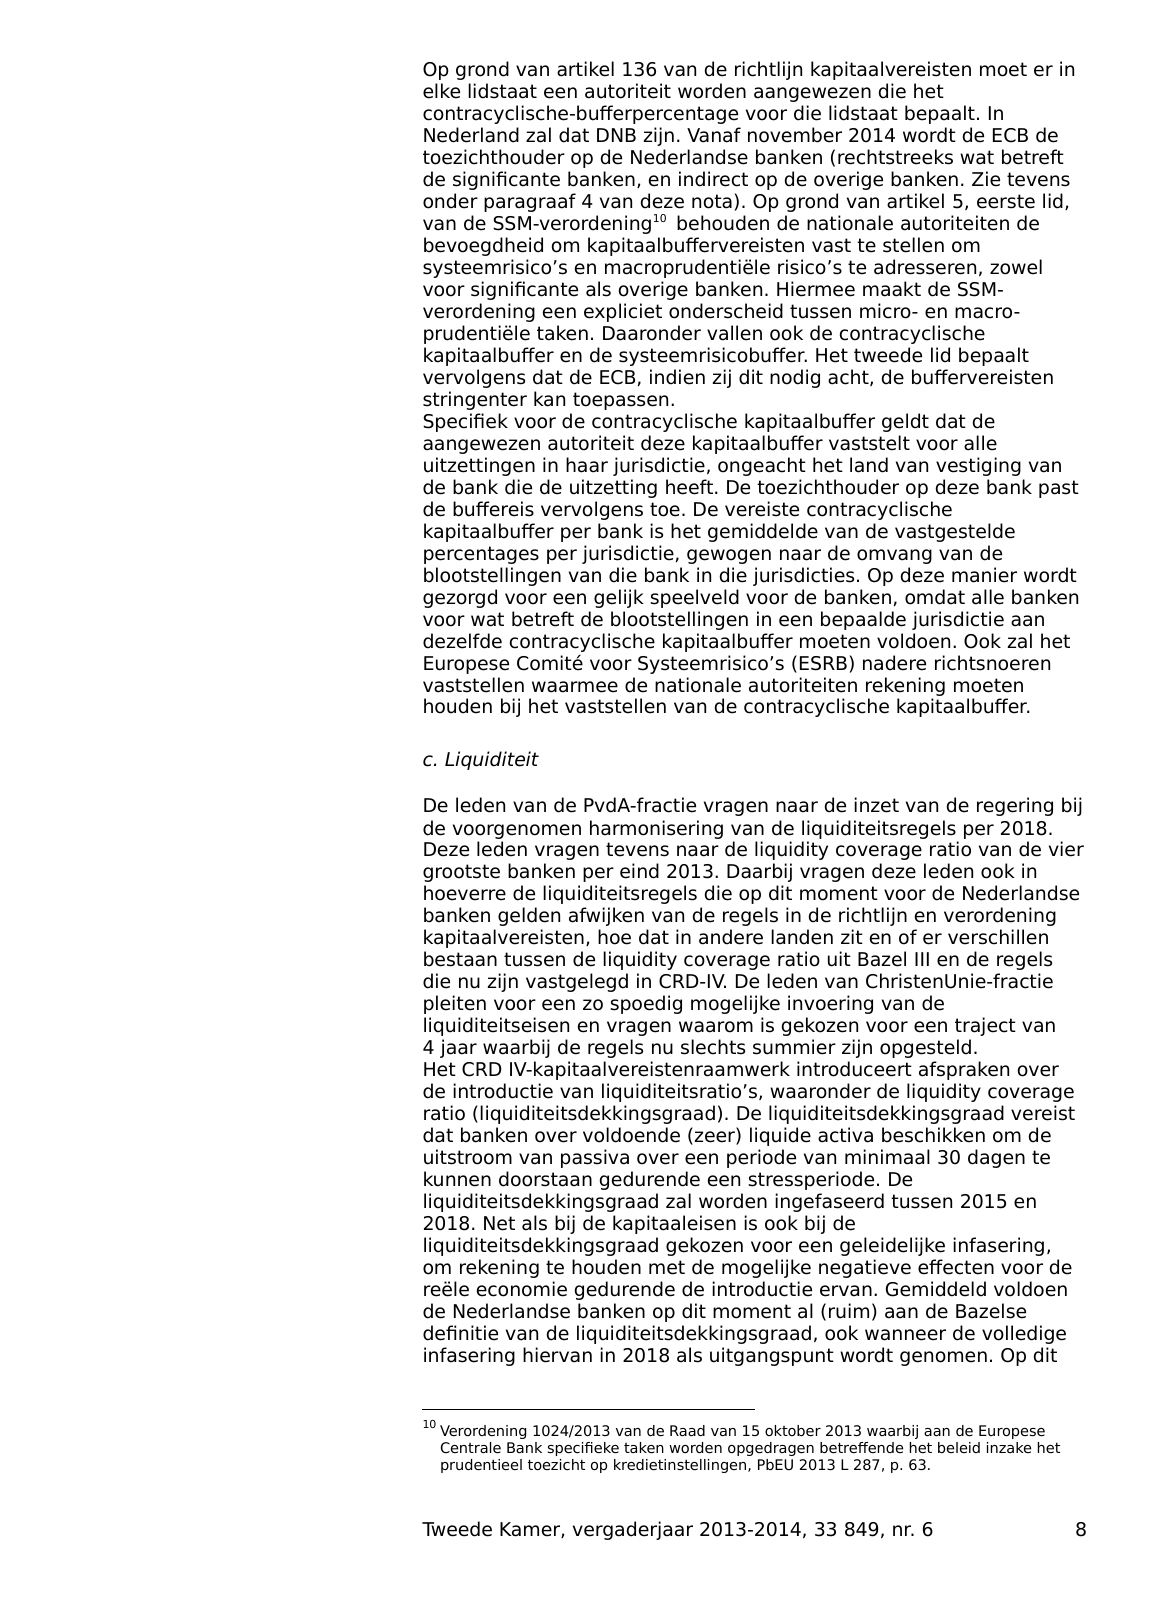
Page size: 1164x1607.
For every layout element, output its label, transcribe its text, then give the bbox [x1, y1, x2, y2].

text Specifiek voor de contracyclische kapitaalbuffer geldt dat de aangewezen autoriteit deze kapitaalbuffer vaststelt voor alle uitzettingen in haar jurisdictie, ongeacht het land van vestiging van de bank die de uitzetting heeft. De toezichthouder op deze bank past de buffereis vervolgens toe. De vereiste contracyclische kapitaalbuffer per bank is het gemiddelde van de vastgestelde percentages per jurisdictie, gewogen naar de omvang van de blootstellingen van die bank in die jurisdicties. Op deze manier wordt gezorgd voor een gelijk speelveld voor de banken, omdat alle banken voor wat betreft de blootstellingen in een bepaalde jurisdictie aan dezelfde contracyclische kapitaalbuffer moeten voldoen. Ook zal het Europese Comité voor Systeemrisico’s (ESRB) nadere richtsnoeren vaststellen waarmee de nationale autoriteiten rekening moeten houden bij het vaststellen van de contracyclische kapitaalbuffer. [422, 411, 1087, 718]
subtitle c. Liquiditeit [422, 748, 1087, 770]
text Verordening 1024/2013 van de Raad van 15 oktober 2013 waarbij aan de Europese Centrale Bank specifieke taken worden opgedragen betreffende het beleid inzake het prudentieel toezicht op kredietinstellingen, PbEU 2013 L 287, p. 63. [422, 1418, 1087, 1474]
text Het CRD IV-kapitaalvereistenraamwerk introduceert afspraken over de introductie van liquiditeitsratio’s, waaronder de liquidity coverage ratio (liquiditeitsdekkingsgraad). De liquiditeitsdekkingsgraad vereist dat banken over voldoende (zeer) liquide activa beschikken om de uitstroom van passiva over een periode van minimaal 30 dagen te kunnen doorstaan gedurende een stressperiode. De liquiditeitsdekkingsgraad zal worden ingefaseerd tussen 2015 en 2018. Net als bij de kapitaaleisen is ook bij de liquiditeitsdekkingsgraad gekozen voor een geleidelijke infasering, om rekening te houden met de mogelijke negatieve effecten voor de reële economie gedurende de introductie ervan. Gemiddeld voldoen de Nederlandse banken op dit moment al (ruim) aan de Bazelse definitie van de liquiditeitsdekkingsgraad, ook wanneer de volledige infasering hiervan in 2018 als uitgangspunt wordt genomen. Op dit [422, 1059, 1087, 1367]
text De leden van de PvdA-fractie vragen naar de inzet van de regering bij de voorgenomen harmonisering van de liquiditeitsregels per 2018. Deze leden vragen tevens naar de liquidity coverage ratio van de vier grootste banken per eind 2013. Daarbij vragen deze leden ook in hoeverre de liquiditeitsregels die op dit moment voor de Nederlandse banken gelden afwijken van de regels in de richtlijn en verordening kapitaalvereisten, hoe dat in andere landen zit en of er verschillen bestaan tussen de liquidity coverage ratio uit Bazel III en de regels die nu zijn vastgelegd in CRD-IV. De leden van ChristenUnie-fractie pleiten voor een zo spoedig mogelijke invoering van de liquiditeitseisen en vragen waarom is gekozen voor een traject van 4 jaar waarbij de regels nu slechts summier zijn opgesteld. [422, 795, 1087, 1059]
text Op grond van artikel 136 van de richtlijn kapitaalvereisten moet er in elke lidstaat een autoriteit worden aangewezen die het contracyclische-bufferpercentage voor die lidstaat bepaalt. In Nederland zal dat DNB zijn. Vanaf november 2014 wordt de ECB de toezichthouder op de Nederlandse banken (rechtstreeks wat betreft de significante banken, en indirect op de overige banken. Zie tevens onder paragraaf 4 van deze nota). Op grond van artikel 5, eerste lid, van de SSM-verordening behouden de nationale autoriteiten de bevoegdheid om kapitaalbuffervereisten vast te stellen om systeemrisico’s en macroprudentiële risico’s te adresseren, zowel voor significante als overige banken. Hiermee maakt de SSM-verordening een expliciet onderscheid tussen micro- en macro-prudentiële taken. Daaronder vallen ook de contracyclische kapitaalbuffer en de systeemrisicobuffer. Het tweede lid bepaalt vervolgens dat de ECB, indien zij dit nodig acht, de buffervereisten stringenter kan toepassen. [422, 59, 1087, 411]
